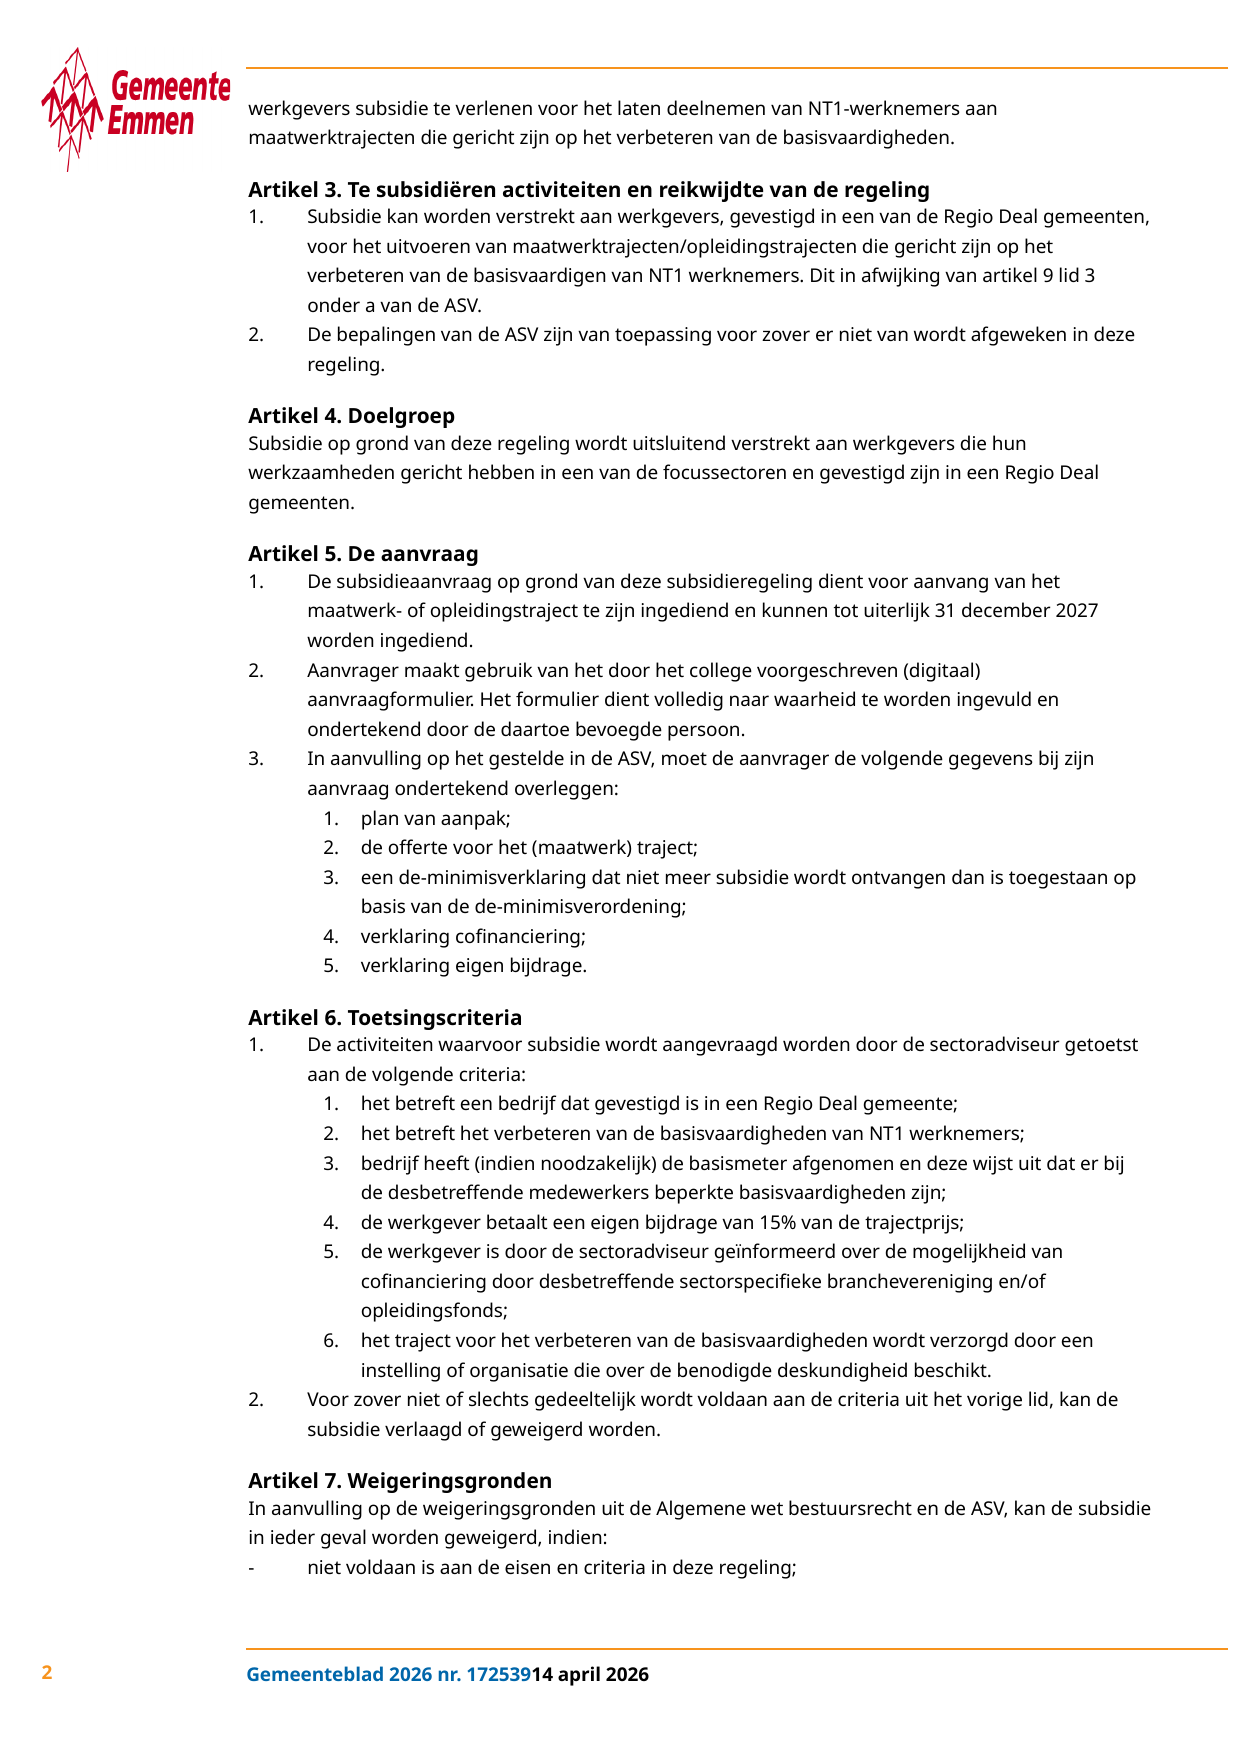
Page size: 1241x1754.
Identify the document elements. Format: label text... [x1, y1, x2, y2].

list verklaring eigen bijdrage. [323, 953, 1152, 978]
list verklaring cofinanciering; [323, 923, 1152, 949]
list de offerte voor het (maatwerk) traject; [323, 834, 1152, 860]
text Artikel 6. Toetsingscriteria [248, 1003, 1152, 1031]
text Artikel 7. Weigeringsgronden [248, 1466, 1152, 1495]
picture [41, 47, 231, 172]
text werkgevers subsidie te verlenen voor het laten deelnemen van NT1-werknemers aan maatwerktrajecten die gericht zijn op het verbeteren van de basisvaardigheden. [248, 95, 1152, 150]
list In aanvulling op het gestelde in de ASV, moet de aanvrager de volgende gegevens bij zijn aanvraag ondertekend overleggen: [248, 746, 1152, 801]
list Subsidie kan worden verstrekt aan werkgevers, gevestigd in een van de Regio Deal gemeenten, voor het uitvoeren van maatwerktrajecten/opleidingstrajecten die gericht zijn op het verbeteren van de basisvaardigen van NT1 werknemers. Dit in afwijking van artikel 9 lid 3 onder a van de ASV. [248, 203, 1152, 318]
list bedrijf heeft (indien noodzakelijk) de basismeter afgenomen en deze wijst uit dat er bij de desbetreffende medewerkers beperkte basisvaardigheden zijn; [323, 1150, 1152, 1205]
list het traject voor het verbeteren van de basisvaardigheden wordt verzorgd door een instelling of organisatie die over de benodigde deskundigheid beschikt. [323, 1327, 1152, 1383]
list een de-minimisverklaring dat niet meer subsidie wordt ontvangen dan is toegestaan op basis van de de-minimisverordening; [323, 864, 1152, 919]
list niet voldaan is aan de eisen en criteria in deze regeling; [248, 1554, 1152, 1580]
list De subsidieaanvraag op grond van deze subsidieregeling dient voor aanvang van het maatwerk- of opleidingstraject te zijn ingediend en kunnen tot uiterlijk 31 december 2027 worden ingediend. [248, 568, 1152, 653]
text Artikel 5. De aanvraag [248, 539, 1152, 568]
list Voor zover niet of slechts gedeeltelijk wordt voldaan aan de criteria uit het vorige lid, kan de subsidie verlaagd of geweigerd worden. [248, 1386, 1152, 1442]
text Artikel 3. Te subsidiëren activiteiten en reikwijdte van de regeling [248, 175, 1152, 203]
list De bepalingen van de ASV zijn van toepassing voor zover er niet van wordt afgeweken in deze regeling. [248, 322, 1152, 377]
text Artikel 4. Doelgroep [248, 402, 1152, 430]
list De activiteiten waarvoor subsidie wordt aangevraagd worden door de sectoradviseur getoetst aan de volgende criteria: [248, 1031, 1152, 1087]
list de werkgever betaalt een eigen bijdrage van 15% van de trajectprijs; [323, 1209, 1152, 1235]
list het betreft het verbeteren van de basisvaardigheden van NT1 werknemers; [323, 1120, 1152, 1146]
text Subsidie op grond van deze regeling wordt uitsluitend verstrekt aan werkgevers die hun werkzaamheden gericht hebben in een van de focussectoren en gevestigd zijn in een Regio Deal gemeenten. [248, 430, 1152, 515]
text In aanvulling op de weigeringsgronden uit de Algemene wet bestuursrecht en de ASV, kan de subsidie in ieder geval worden geweigerd, indien: [248, 1495, 1152, 1550]
list het betreft een bedrijf dat gevestigd is in een Regio Deal gemeente; [323, 1091, 1152, 1116]
list de werkgever is door de sectoradviseur geïnformeerd over de mogelijkheid van cofinanciering door desbetreffende sectorspecifieke branchevereniging en/of opleidingsfonds; [323, 1238, 1152, 1323]
list plan van aanpak; [323, 805, 1152, 830]
list Aanvrager maakt gebruik van het door het college voorgeschreven (digitaal) aanvraagformulier. Het formulier dient volledig naar waarheid te worden ingevuld en ondertekend door de daartoe bevoegde persoon. [248, 657, 1152, 742]
